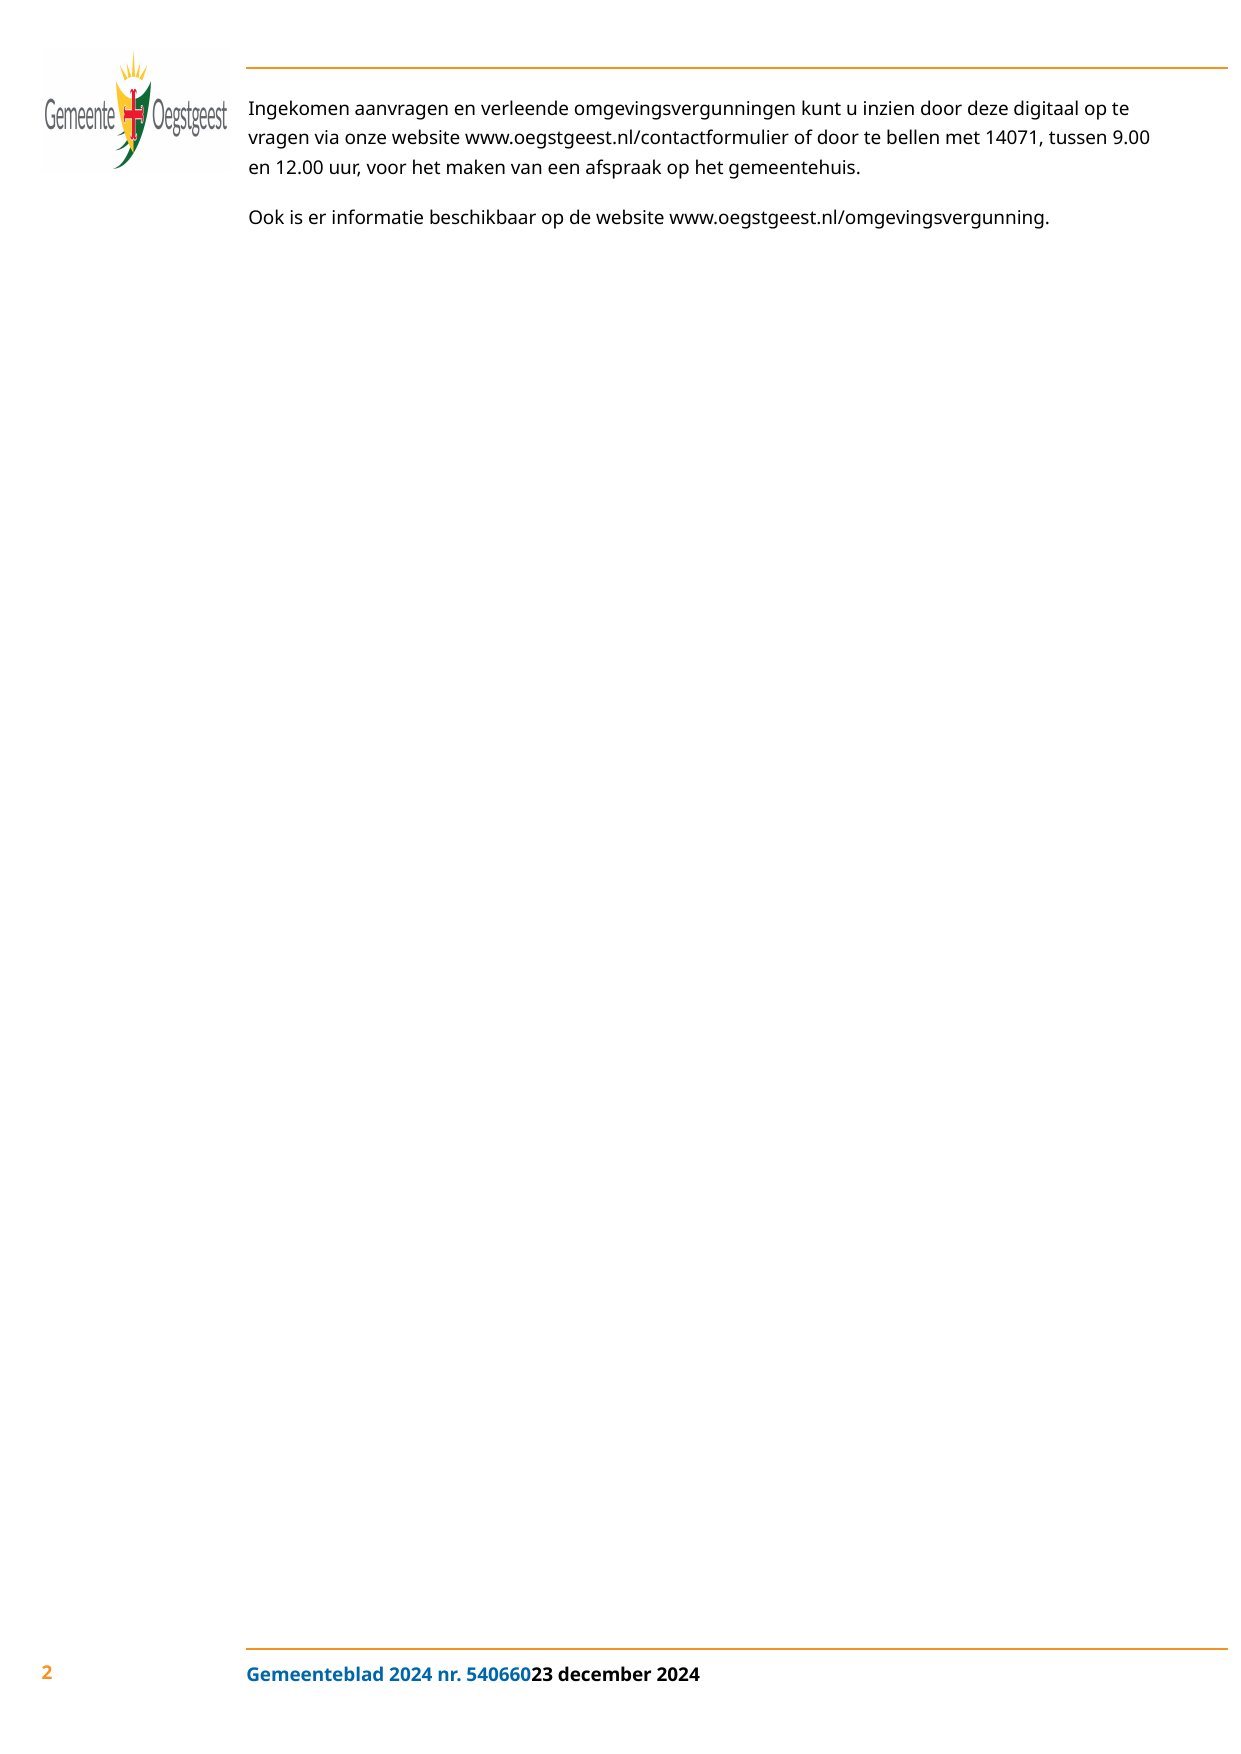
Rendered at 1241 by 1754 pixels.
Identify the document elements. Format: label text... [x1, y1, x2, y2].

picture [41, 47, 231, 172]
text Ook is er informatie beschikbaar op de website www.oegstgeest.nl/omgevingsvergunning. [248, 204, 1152, 230]
text Ingekomen aanvragen en verleende omgevingsvergunningen kunt u inzien door deze digitaal op te vragen via onze website www.oegstgeest.nl/contactformulier of door te bellen met 14071, tussen 9.00 en 12.00 uur, voor het maken van een afspraak op het gemeentehuis. [248, 95, 1152, 180]
